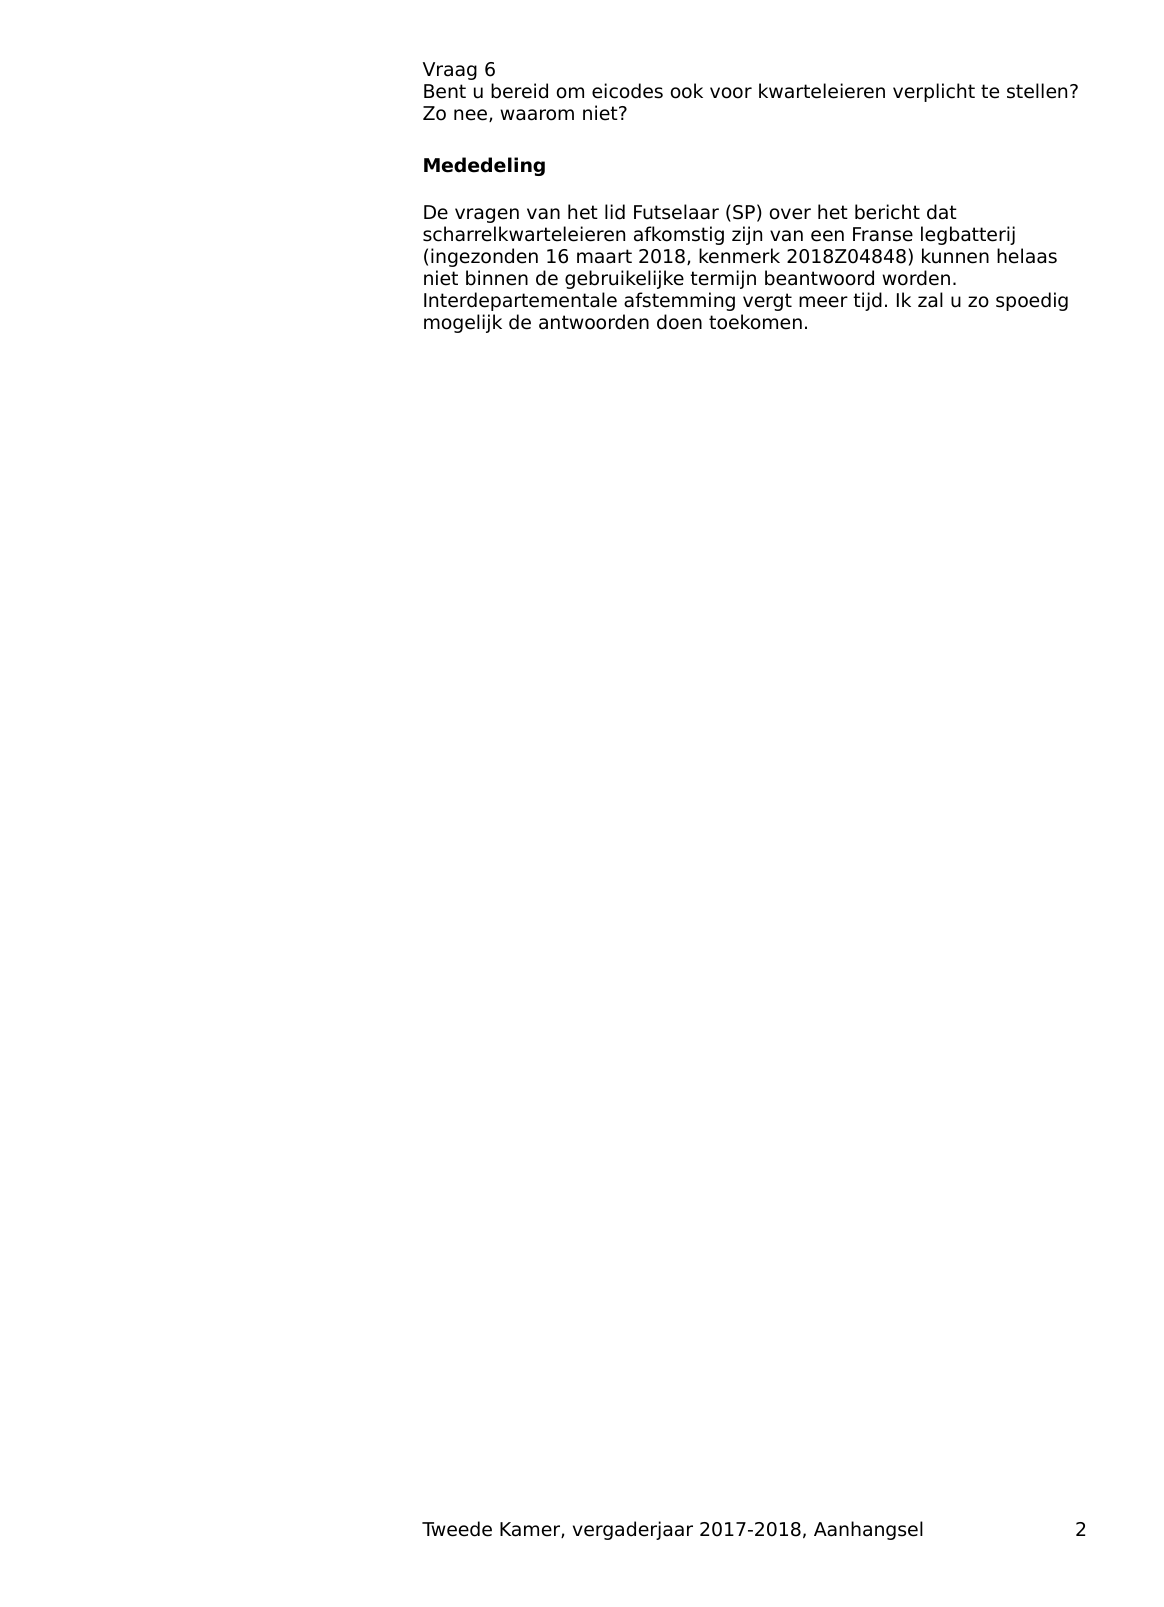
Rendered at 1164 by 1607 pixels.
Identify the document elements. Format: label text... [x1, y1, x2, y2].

text De vragen van het lid Futselaar (SP) over het bericht dat scharrelkwarteleieren afkomstig zijn van een Franse legbatterij (ingezonden 16 maart 2018, kenmerk 2018Z04848) kunnen helaas niet binnen de gebruikelijke termijn beantwoord worden. [422, 202, 1087, 290]
text Interdepartementale afstemming vergt meer tijd. Ik zal u zo spoedig mogelijk de antwoorden doen toekomen. [422, 290, 1087, 334]
subtitle Mededeling [422, 155, 1087, 177]
text Bent u bereid om eicodes ook voor kwarteleieren verplicht te stellen? Zo nee, waarom niet? [422, 81, 1087, 125]
text Vraag 6 [422, 59, 1087, 81]
